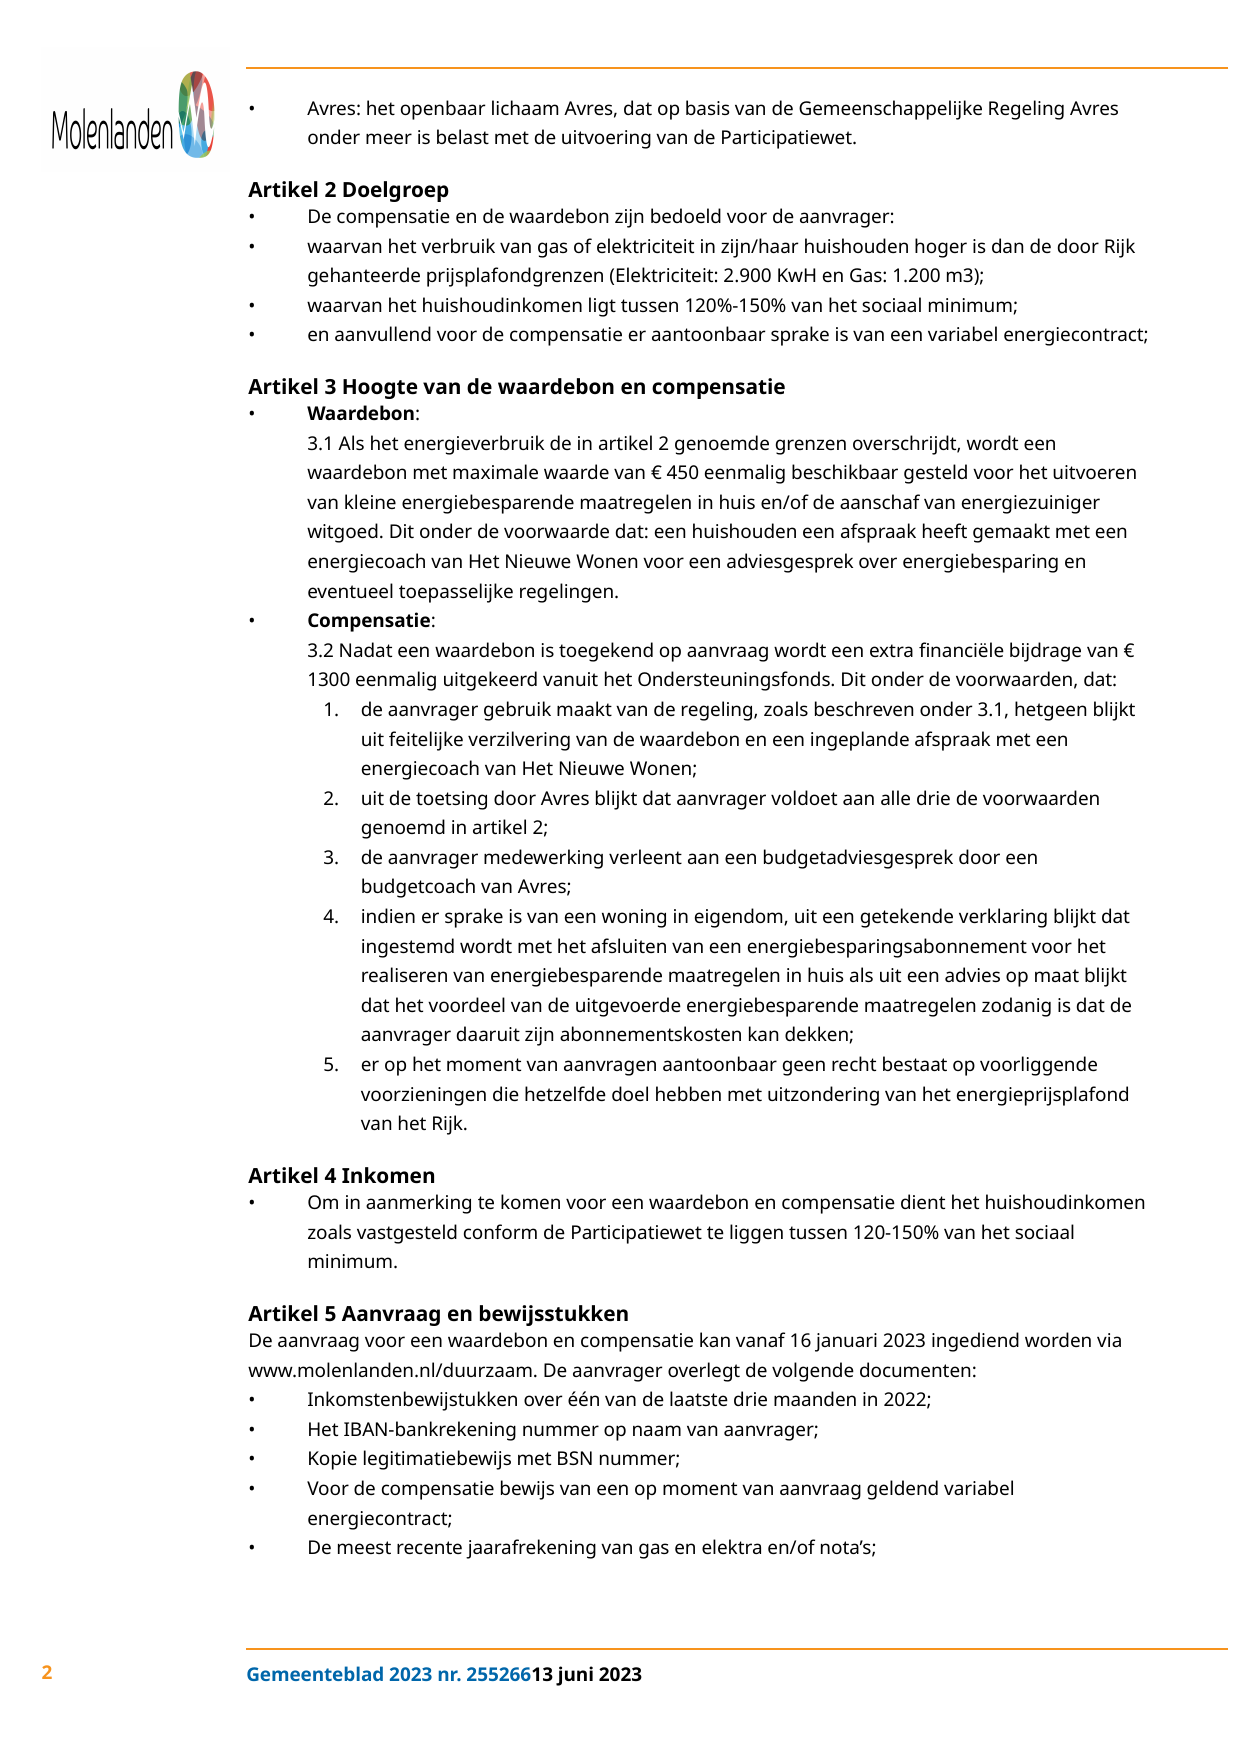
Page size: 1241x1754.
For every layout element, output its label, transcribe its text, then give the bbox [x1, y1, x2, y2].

text Artikel 5 Aanvraag en bewijsstukken [248, 1299, 1152, 1327]
list er op het moment van aanvragen aantoonbaar geen recht bestaat op voorliggende voorzieningen die hetzelfde doel hebben met uitzondering van het energieprijsplafond van het Rijk. [323, 1051, 1152, 1136]
list Het IBAN-bankrekening nummer op naam van aanvrager; [248, 1416, 1152, 1442]
list Voor de compensatie bewijs van een op moment van aanvraag geldend variabel energiecontract; [248, 1475, 1152, 1531]
list en aanvullend voor de compensatie er aantoonbaar sprake is van een variabel energiecontract; [248, 322, 1152, 347]
list de aanvrager medewerking verleent aan een budgetadviesgesprek door een budgetcoach van Avres; [323, 844, 1152, 899]
list indien er sprake is van een woning in eigendom, uit een getekende verklaring blijkt dat ingestemd wordt met het afsluiten van een energiebesparingsabonnement voor het realiseren van energiebesparende maatregelen in huis als uit een advies op maat blijkt dat het voordeel van de uitgevoerde energiebesparende maatregelen zodanig is dat de aanvrager daaruit zijn abonnementskosten kan dekken; [323, 903, 1152, 1047]
picture [41, 47, 231, 172]
text Artikel 3 Hoogte van de waardebon en compensatie [248, 372, 1152, 400]
text Artikel 4 Inkomen [248, 1161, 1152, 1189]
list 3.2 Nadat een waardebon is toegekend op aanvraag wordt een extra financiële bijdrage van € 1300 eenmalig uitgekeerd vanuit het Ondersteuningsfonds. Dit onder de voorwaarden, dat: [248, 637, 1152, 692]
list Inkomstenbewijstukken over één van de laatste drie maanden in 2022; [248, 1386, 1152, 1412]
list uit de toetsing door Avres blijkt dat aanvrager voldoet aan alle drie de voorwaarden genoemd in artikel 2; [323, 785, 1152, 840]
list De compensatie en de waardebon zijn bedoeld voor de aanvrager: [248, 203, 1152, 229]
list 3.1 Als het energieverbruik de in artikel 2 genoemde grenzen overschrijdt, wordt een waardebon met maximale waarde van € 450 eenmalig beschikbaar gesteld voor het uitvoeren van kleine energiebesparende maatregelen in huis en/of de aanschaf van energiezuiniger witgoed. Dit onder de voorwaarde dat: een huishouden een afspraak heeft gemaakt met een energiecoach van Het Nieuwe Wonen voor een adviesgesprek over energiebesparing en eventueel toepasselijke regelingen. [248, 430, 1152, 604]
list De meest recente jaarafrekening van gas en elektra en/of nota’s; [248, 1534, 1152, 1560]
list Om in aanmerking te komen voor een waardebon en compensatie dient het huishoudinkomen zoals vastgesteld conform de Participatiewet te liggen tussen 120-150% van het sociaal minimum. [248, 1189, 1152, 1274]
list Compensatie: [248, 607, 1152, 633]
list de aanvrager gebruik maakt van de regeling, zoals beschreven onder 3.1, hetgeen blijkt uit feitelijke verzilvering van de waardebon en een ingeplande afspraak met een energiecoach van Het Nieuwe Wonen; [323, 696, 1152, 781]
list Kopie legitimatiebewijs met BSN nummer; [248, 1446, 1152, 1471]
list waarvan het verbruik van gas of elektriciteit in zijn/haar huishouden hoger is dan de door Rijk gehanteerde prijsplafondgrenzen (Elektriciteit: 2.900 KwH en Gas: 1.200 m3); [248, 233, 1152, 288]
list waarvan het huishoudinkomen ligt tussen 120%-150% van het sociaal minimum; [248, 292, 1152, 318]
list Avres: het openbaar lichaam Avres, dat op basis van de Gemeenschappelijke Regeling Avres onder meer is belast met de uitvoering van de Participatiewet. [248, 95, 1152, 150]
text De aanvraag voor een waardebon en compensatie kan vanaf 16 januari 2023 ingediend worden via www.molenlanden.nl/duurzaam. De aanvrager overlegt de volgende documenten: [248, 1327, 1152, 1383]
text Artikel 2 Doelgroep [248, 175, 1152, 203]
list Waardebon: [248, 400, 1152, 426]
